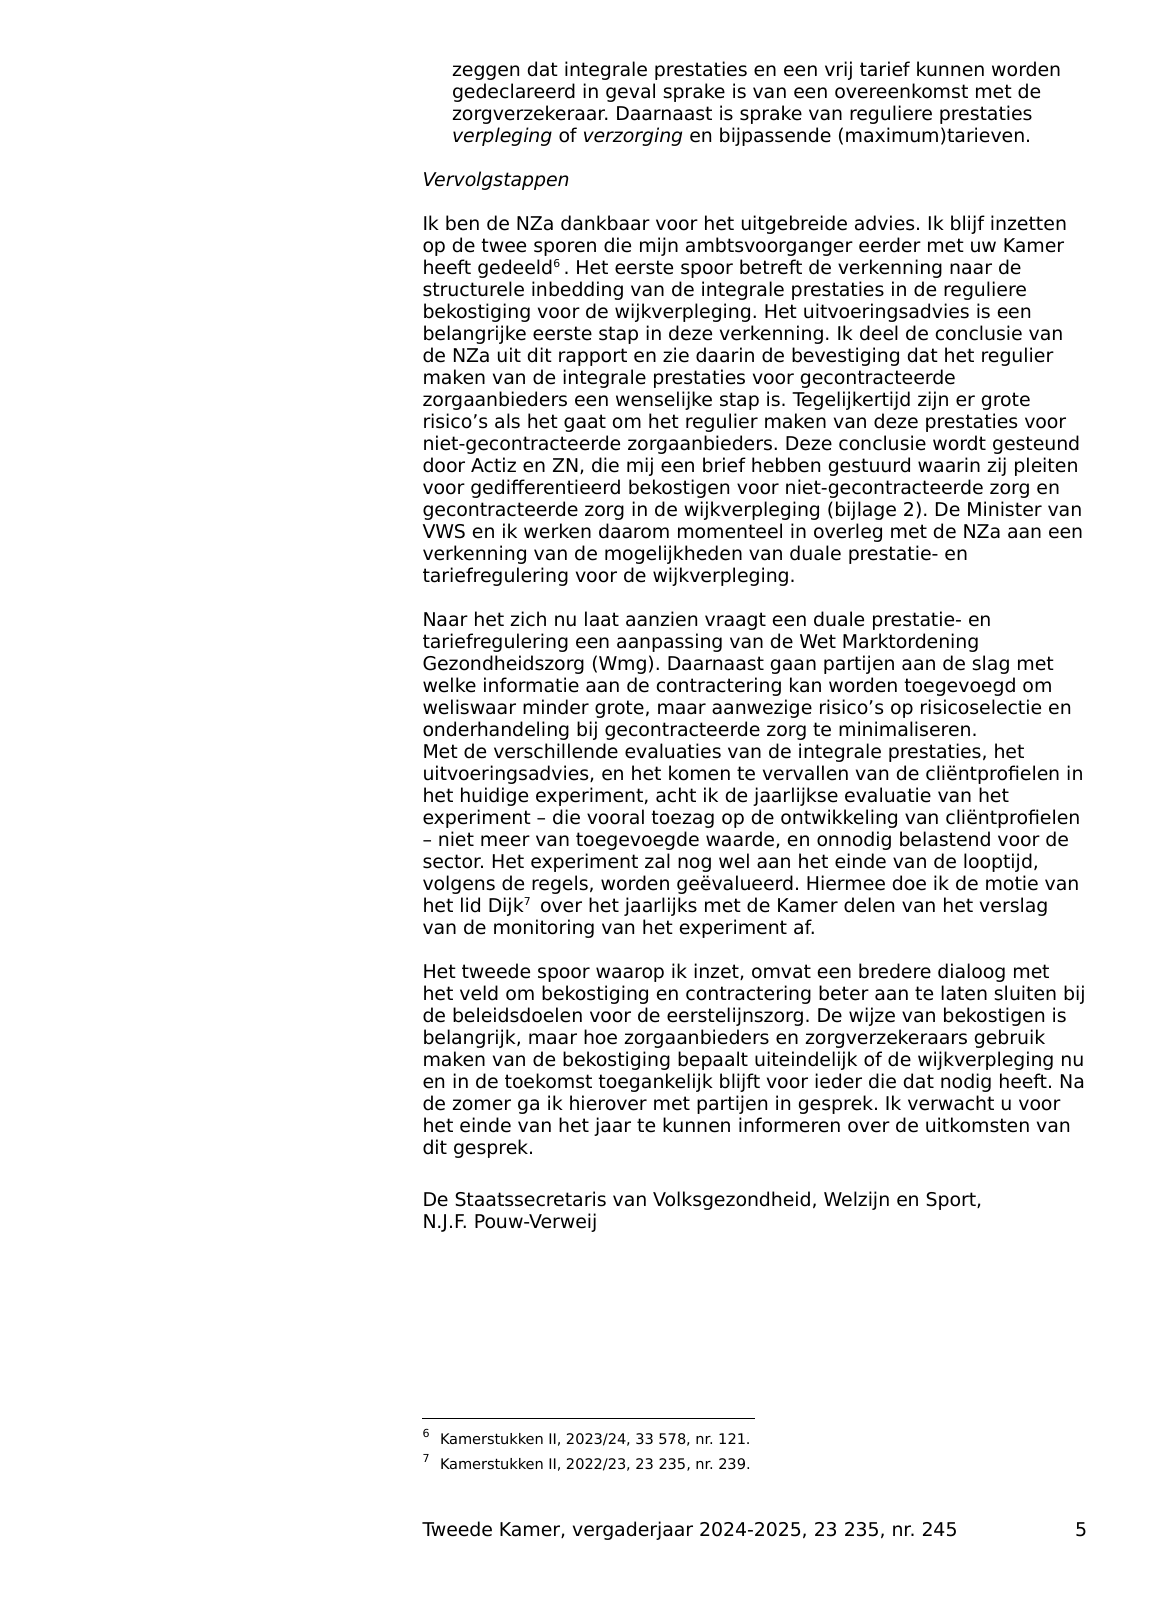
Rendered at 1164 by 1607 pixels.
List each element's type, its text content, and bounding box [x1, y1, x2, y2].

text Naar het zich nu laat aanzien vraagt een duale prestatie- en tariefregulering een aanpassing van de Wet Marktordening Gezondheidszorg (Wmg). Daarnaast gaan partijen aan de slag met welke informatie aan de contractering kan worden toegevoegd om weliswaar minder grote, maar aanwezige risico’s op risicoselectie en onderhandeling bij gecontracteerde zorg te minimaliseren. [422, 609, 1087, 741]
text Met de verschillende evaluaties van de integrale prestaties, het uitvoeringsadvies, en het komen te vervallen van de cliëntprofielen in het huidige experiment, acht ik de jaarlijkse evaluatie van het experiment – die vooral toezag op de ontwikkeling van cliëntprofielen – niet meer van toegevoegde waarde, en onnodig belastend voor de sector. Het experiment zal nog wel aan het einde van de looptijd, volgens de regels, worden geëvalueerd. Hiermee doe ik de motie van het lid Dijk over het jaarlijks met de Kamer delen van het verslag van de monitoring van het experiment af. [422, 741, 1087, 939]
text zeggen dat integrale prestaties en een vrij tarief kunnen worden gedeclareerd in geval sprake is van een overeenkomst met de zorgverzekeraar. Daarnaast is sprake van reguliere prestaties verpleging of verzorging en bijpassende (maximum)tarieven. [452, 59, 1087, 147]
subtitle Vervolgstappen [422, 169, 1087, 191]
text Kamerstukken II, 2023/24, 33 578, nr. 121. [422, 1427, 1087, 1449]
text Het tweede spoor waarop ik inzet, omvat een bredere dialoog met het veld om bekostiging en contractering beter aan te laten sluiten bij de beleidsdoelen voor de eerstelijnszorg. De wijze van bekostigen is belangrijk, maar hoe zorgaanbieders en zorgverzekeraars gebruik maken van de bekostiging bepaalt uiteindelijk of de wijkverpleging nu en in de toekomst toegankelijk blijft voor ieder die dat nodig heeft. Na de zomer ga ik hierover met partijen in gesprek. Ik verwacht u voor het einde van het jaar te kunnen informeren over de uitkomsten van dit gesprek. [422, 961, 1087, 1159]
text De Staatssecretaris van Volksgezondheid, Welzijn en Sport, N.J.F. Pouw-Verweij [422, 1189, 1087, 1233]
text Ik ben de NZa dankbaar voor het uitgebreide advies. Ik blijf inzetten op de twee sporen die mijn ambtsvoorganger eerder met uw Kamer heeft gedeeld. Het eerste spoor betreft de verkenning naar de structurele inbedding van de integrale prestaties in de reguliere bekostiging voor de wijkverpleging. Het uitvoeringsadvies is een belangrijke eerste stap in deze verkenning. Ik deel de conclusie van de NZa uit dit rapport en zie daarin de bevestiging dat het regulier maken van de integrale prestaties voor gecontracteerde zorgaanbieders een wenselijke stap is. Tegelijkertijd zijn er grote risico’s als het gaat om het regulier maken van deze prestaties voor niet-gecontracteerde zorgaanbieders. Deze conclusie wordt gesteund door Actiz en ZN, die mij een brief hebben gestuurd waarin zij pleiten voor gedifferentieerd bekostigen voor niet-gecontracteerde zorg en gecontracteerde zorg in de wijkverpleging (bijlage 2). De Minister van VWS en ik werken daarom momenteel in overleg met de NZa aan een verkenning van de mogelijkheden van duale prestatie- en tariefregulering voor de wijkverpleging. [422, 213, 1087, 587]
text Kamerstukken II, 2022/23, 23 235, nr. 239. [422, 1452, 1087, 1474]
